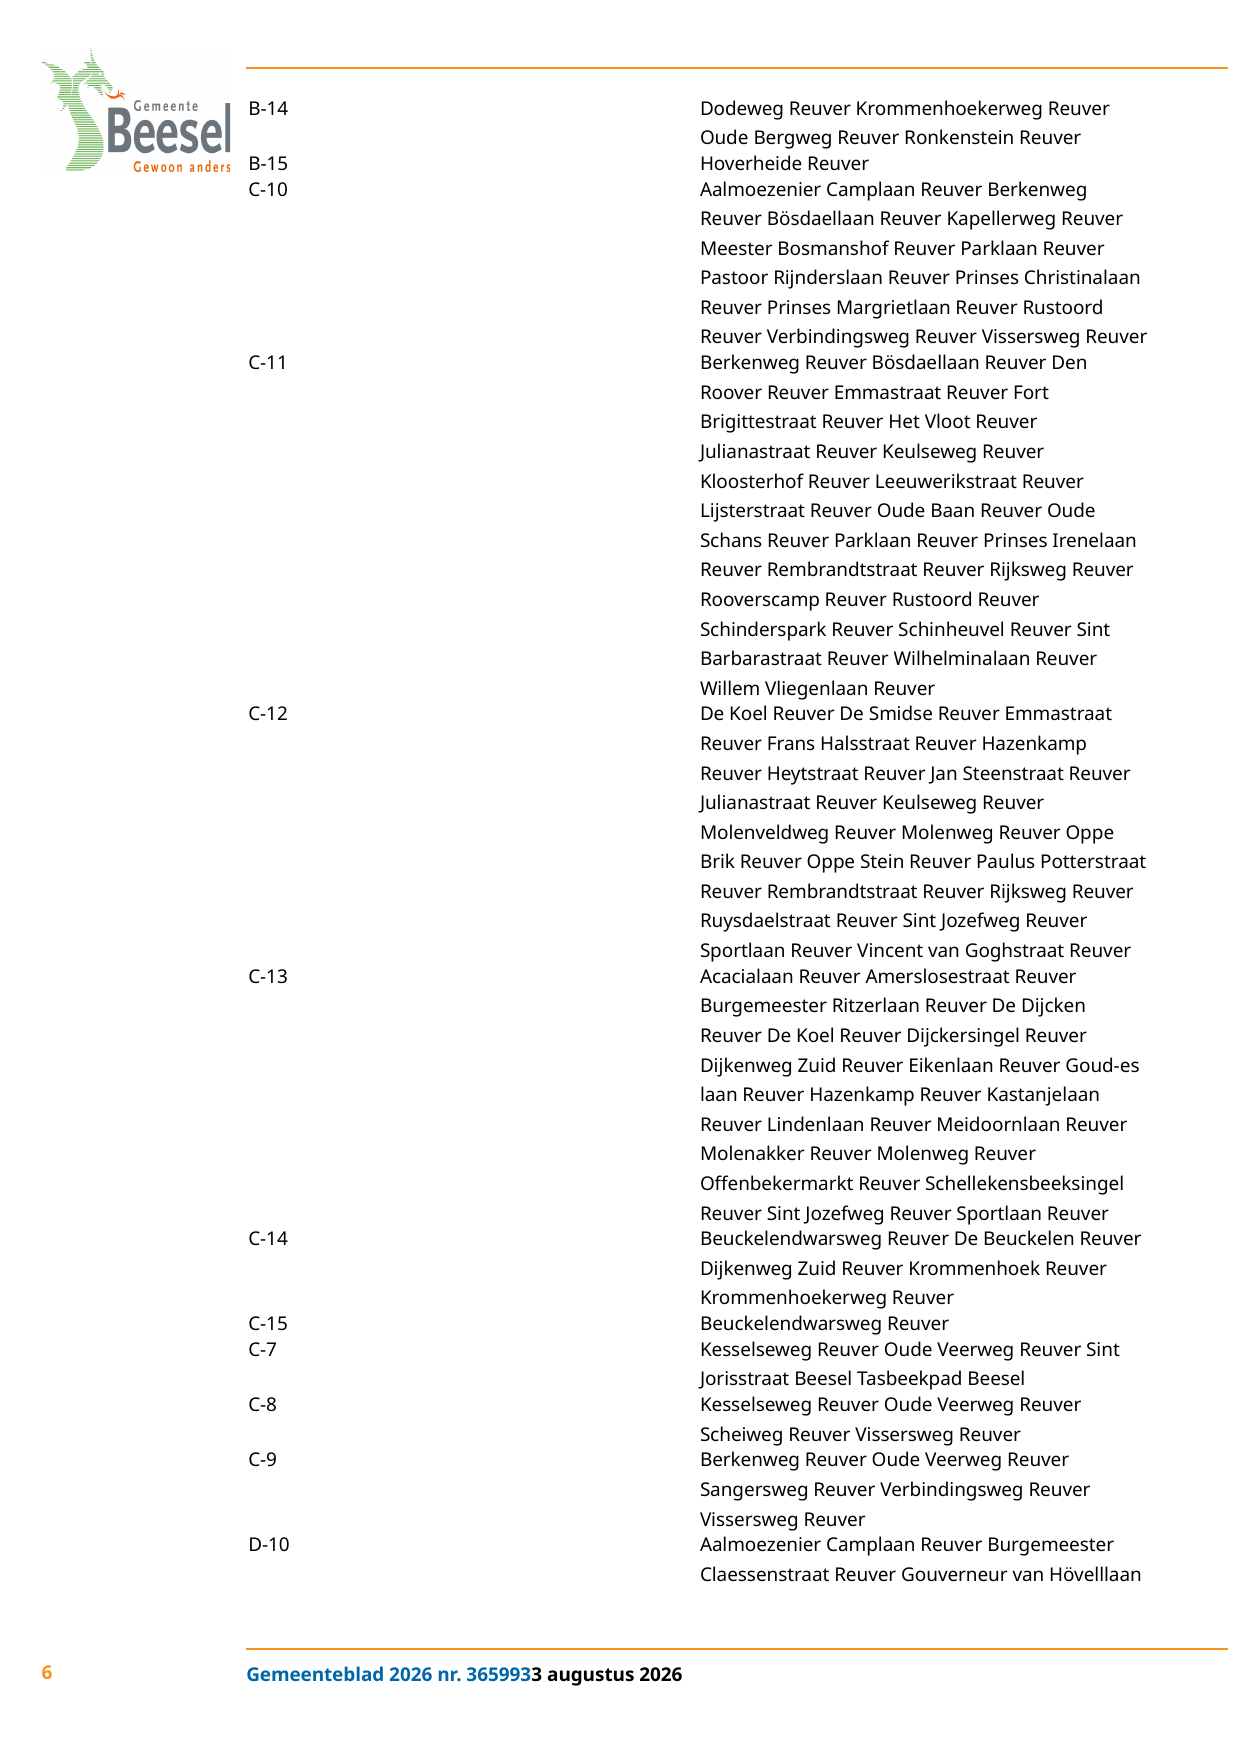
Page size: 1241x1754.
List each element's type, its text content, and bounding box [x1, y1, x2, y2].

table_cell C-15 [248, 1310, 700, 1336]
table_cell D-10 [248, 1532, 700, 1587]
table_cell Berkenweg Reuver Oude Veerweg Reuver Sangersweg Reuver Verbindingsweg Reuver Vissersweg Reuver [700, 1447, 1152, 1532]
table_cell C-8 [248, 1391, 700, 1447]
table_cell B-14 [248, 95, 700, 150]
table_cell C-13 [248, 963, 700, 1225]
table_cell Beuckelendwarsweg Reuver [700, 1310, 1152, 1336]
table_cell B-15 [248, 150, 700, 176]
picture [41, 47, 231, 172]
table_cell Hoverheide Reuver [700, 150, 1152, 176]
table_cell C-9 [248, 1447, 700, 1532]
table_cell Kesselseweg Reuver Oude Veerweg Reuver Scheiweg Reuver Vissersweg Reuver [700, 1391, 1152, 1447]
table_cell Berkenweg Reuver Bösdaellaan Reuver Den Roover Reuver Emmastraat Reuver Fort Brigittestraat Reuver Het Vloot Reuver Julianastraat Reuver Keulseweg Reuver Kloosterhof Reuver Leeuwerikstraat Reuver Lijsterstraat Reuver Oude Baan Reuver Oude Schans Reuver Parklaan Reuver Prinses Irenelaan Reuver Rembrandtstraat Reuver Rijksweg Reuver Rooverscamp Reuver Rustoord Reuver Schinderspark Reuver Schinheuvel Reuver Sint Barbarastraat Reuver Wilhelminalaan Reuver Willem Vliegenlaan Reuver [700, 350, 1152, 701]
table_cell C-12 [248, 701, 700, 963]
table_cell De Koel Reuver De Smidse Reuver Emmastraat Reuver Frans Halsstraat Reuver Hazenkamp Reuver Heytstraat Reuver Jan Steenstraat Reuver Julianastraat Reuver Keulseweg Reuver Molenveldweg Reuver Molenweg Reuver Oppe Brik Reuver Oppe Stein Reuver Paulus Potterstraat Reuver Rembrandtstraat Reuver Rijksweg Reuver Ruysdaelstraat Reuver Sint Jozefweg Reuver Sportlaan Reuver Vincent van Goghstraat Reuver [700, 701, 1152, 963]
table_cell Acacialaan Reuver Amerslosestraat Reuver Burgemeester Ritzerlaan Reuver De Dijcken Reuver De Koel Reuver Dijckersingel Reuver Dijkenweg Zuid Reuver Eikenlaan Reuver Goud-es laan Reuver Hazenkamp Reuver Kastanjelaan Reuver Lindenlaan Reuver Meidoornlaan Reuver Molenakker Reuver Molenweg Reuver Offenbekermarkt Reuver Schellekensbeeksingel Reuver Sint Jozefweg Reuver Sportlaan Reuver [700, 963, 1152, 1225]
table_cell Aalmoezenier Camplaan Reuver Berkenweg Reuver Bösdaellaan Reuver Kapellerweg Reuver Meester Bosmanshof Reuver Parklaan Reuver Pastoor Rijnderslaan Reuver Prinses Christinalaan Reuver Prinses Margrietlaan Reuver Rustoord Reuver Verbindingsweg Reuver Vissersweg Reuver [700, 176, 1152, 349]
table_cell C-14 [248, 1225, 700, 1310]
table_cell C-7 [248, 1336, 700, 1391]
table_cell Kesselseweg Reuver Oude Veerweg Reuver Sint Jorisstraat Beesel Tasbeekpad Beesel [700, 1336, 1152, 1391]
table_cell Dodeweg Reuver Krommenhoekerweg Reuver Oude Bergweg Reuver Ronkenstein Reuver [700, 95, 1152, 150]
table_cell Beuckelendwarsweg Reuver De Beuckelen Reuver Dijkenweg Zuid Reuver Krommenhoek Reuver Krommenhoekerweg Reuver [700, 1225, 1152, 1310]
table_cell C-10 [248, 176, 700, 349]
table_cell Aalmoezenier Camplaan Reuver Burgemeester Claessenstraat Reuver Gouverneur van Hövelllaan [700, 1532, 1152, 1587]
table_cell C-11 [248, 350, 700, 701]
